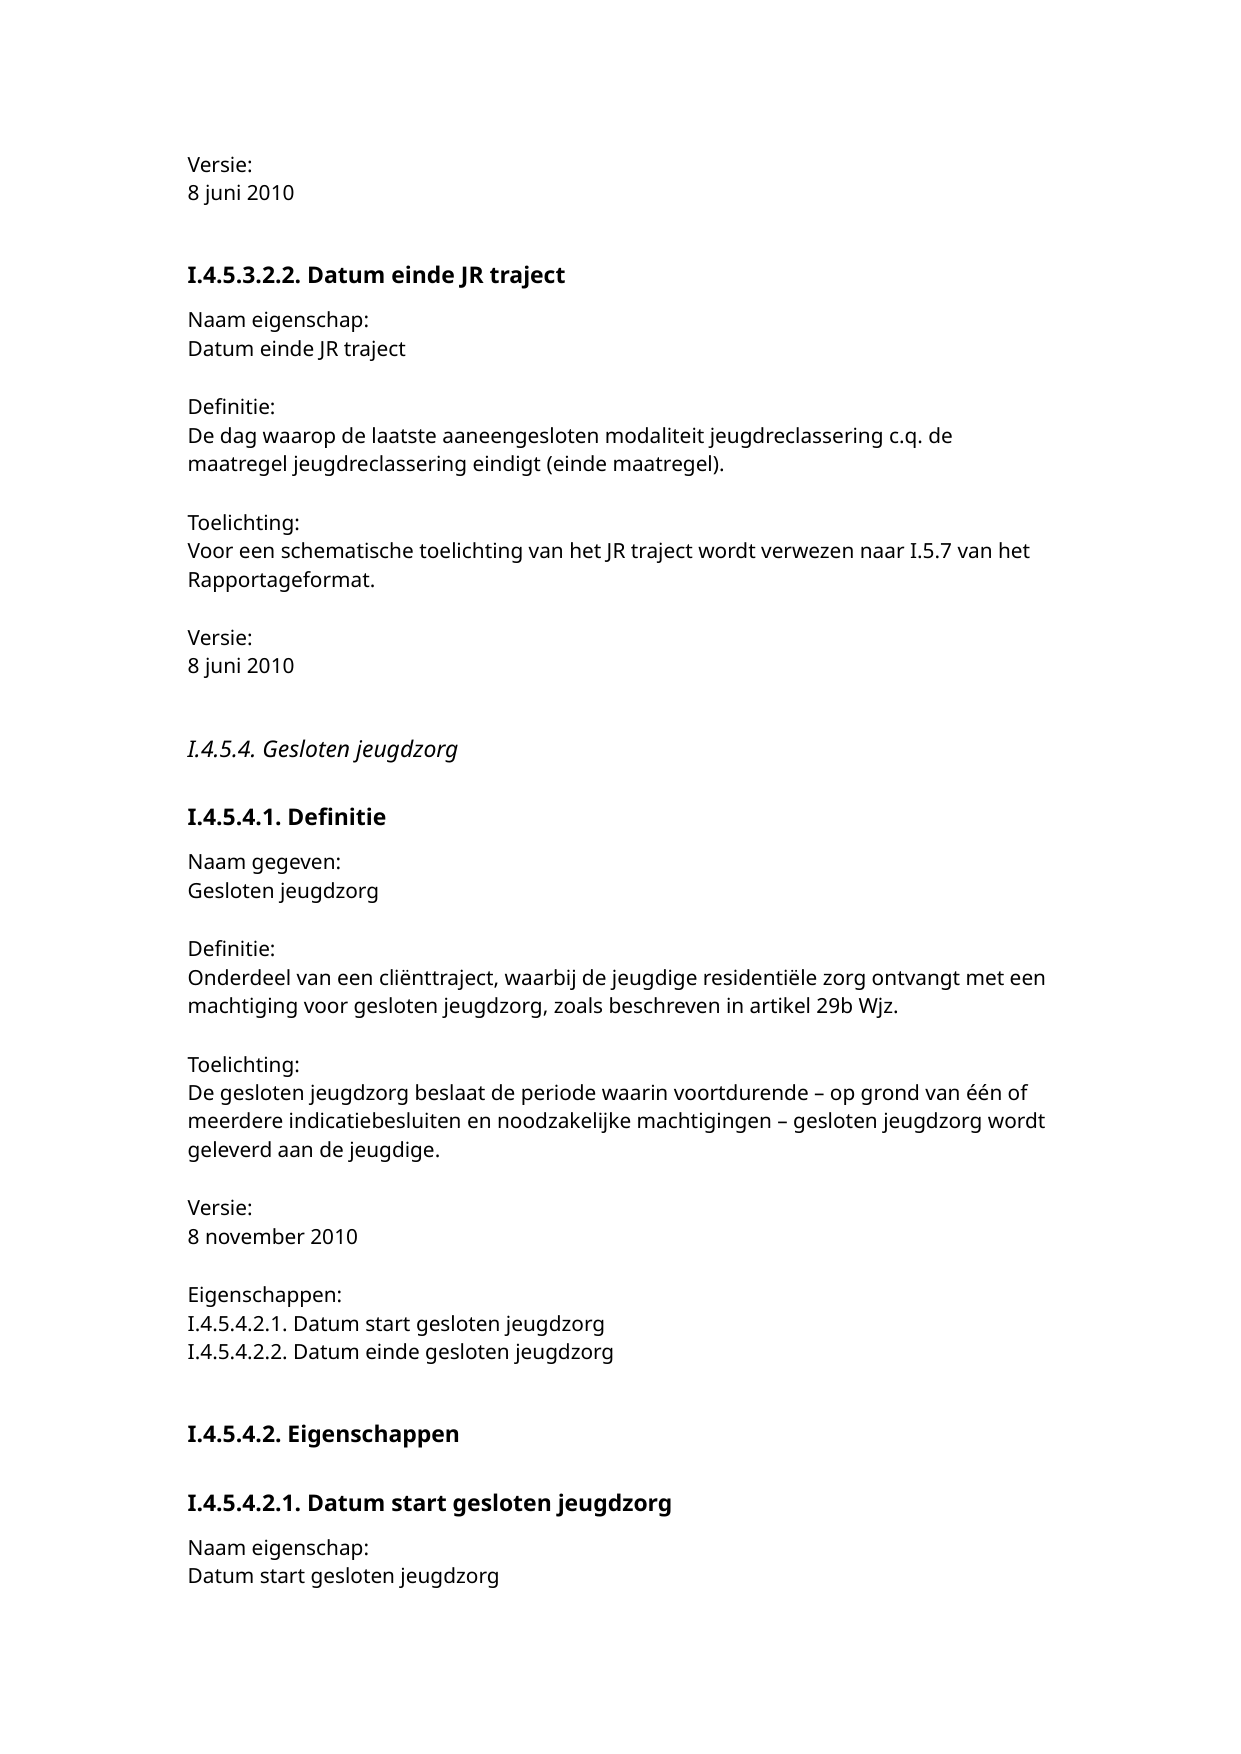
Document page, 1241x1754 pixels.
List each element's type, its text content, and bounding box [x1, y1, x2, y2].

subtitle I.4.5.4.2. Eigenschappen [187, 1418, 1053, 1449]
subtitle I.4.5.4.1. Definitie [187, 801, 1053, 832]
text Naam eigenschap: [187, 1533, 1053, 1562]
text I.4.5.4.2.2. Datum einde gesloten jeugdzorg [187, 1337, 1053, 1366]
text De dag waarop de laatste aaneengesloten modaliteit jeugdreclassering c.q. de maatregel jeugdreclassering eindigt (einde maatregel). [187, 421, 1053, 478]
subtitle I.4.5.4.2.1. Datum start gesloten jeugdzorg [187, 1487, 1053, 1518]
text Definitie: [187, 392, 1053, 421]
text Versie: [187, 150, 1053, 178]
subtitle I.4.5.3.2.2. Datum einde JR traject [187, 259, 1053, 291]
text Versie: [187, 1193, 1053, 1222]
text 8 juni 2010 [187, 652, 1053, 680]
text Naam eigenschap: [187, 306, 1053, 334]
text Gesloten jeugdzorg [187, 876, 1053, 904]
text Voor een schematische toelichting van het JR traject wordt verwezen naar I.5.7 van het Rapportageformat. [187, 536, 1053, 593]
text Definitie: [187, 934, 1053, 963]
text Naam gegeven: [187, 847, 1053, 876]
text Datum einde JR traject [187, 334, 1053, 362]
text Onderdeel van een cliënttraject, waarbij de jeugdige residentiële zorg ontvangt met een machtiging voor gesloten jeugdzorg, zoals beschreven in artikel 29b Wjz. [187, 963, 1053, 1020]
subtitle I.4.5.4. Gesloten jeugdzorg [187, 732, 1053, 764]
text De gesloten jeugdzorg beslaat de periode waarin voortdurende – op grond van één of meerdere indicatiebesluiten en noodzakelijke machtigingen – gesloten jeugdzorg wordt geleverd aan de jeugdige. [187, 1078, 1053, 1163]
text Datum start gesloten jeugdzorg [187, 1562, 1053, 1590]
text Eigenschappen: [187, 1280, 1053, 1309]
text 8 november 2010 [187, 1222, 1053, 1250]
text Versie: [187, 623, 1053, 652]
text I.4.5.4.2.1. Datum start gesloten jeugdzorg [187, 1309, 1053, 1337]
text Toelichting: [187, 1050, 1053, 1078]
text Toelichting: [187, 508, 1053, 536]
text 8 juni 2010 [187, 178, 1053, 207]
